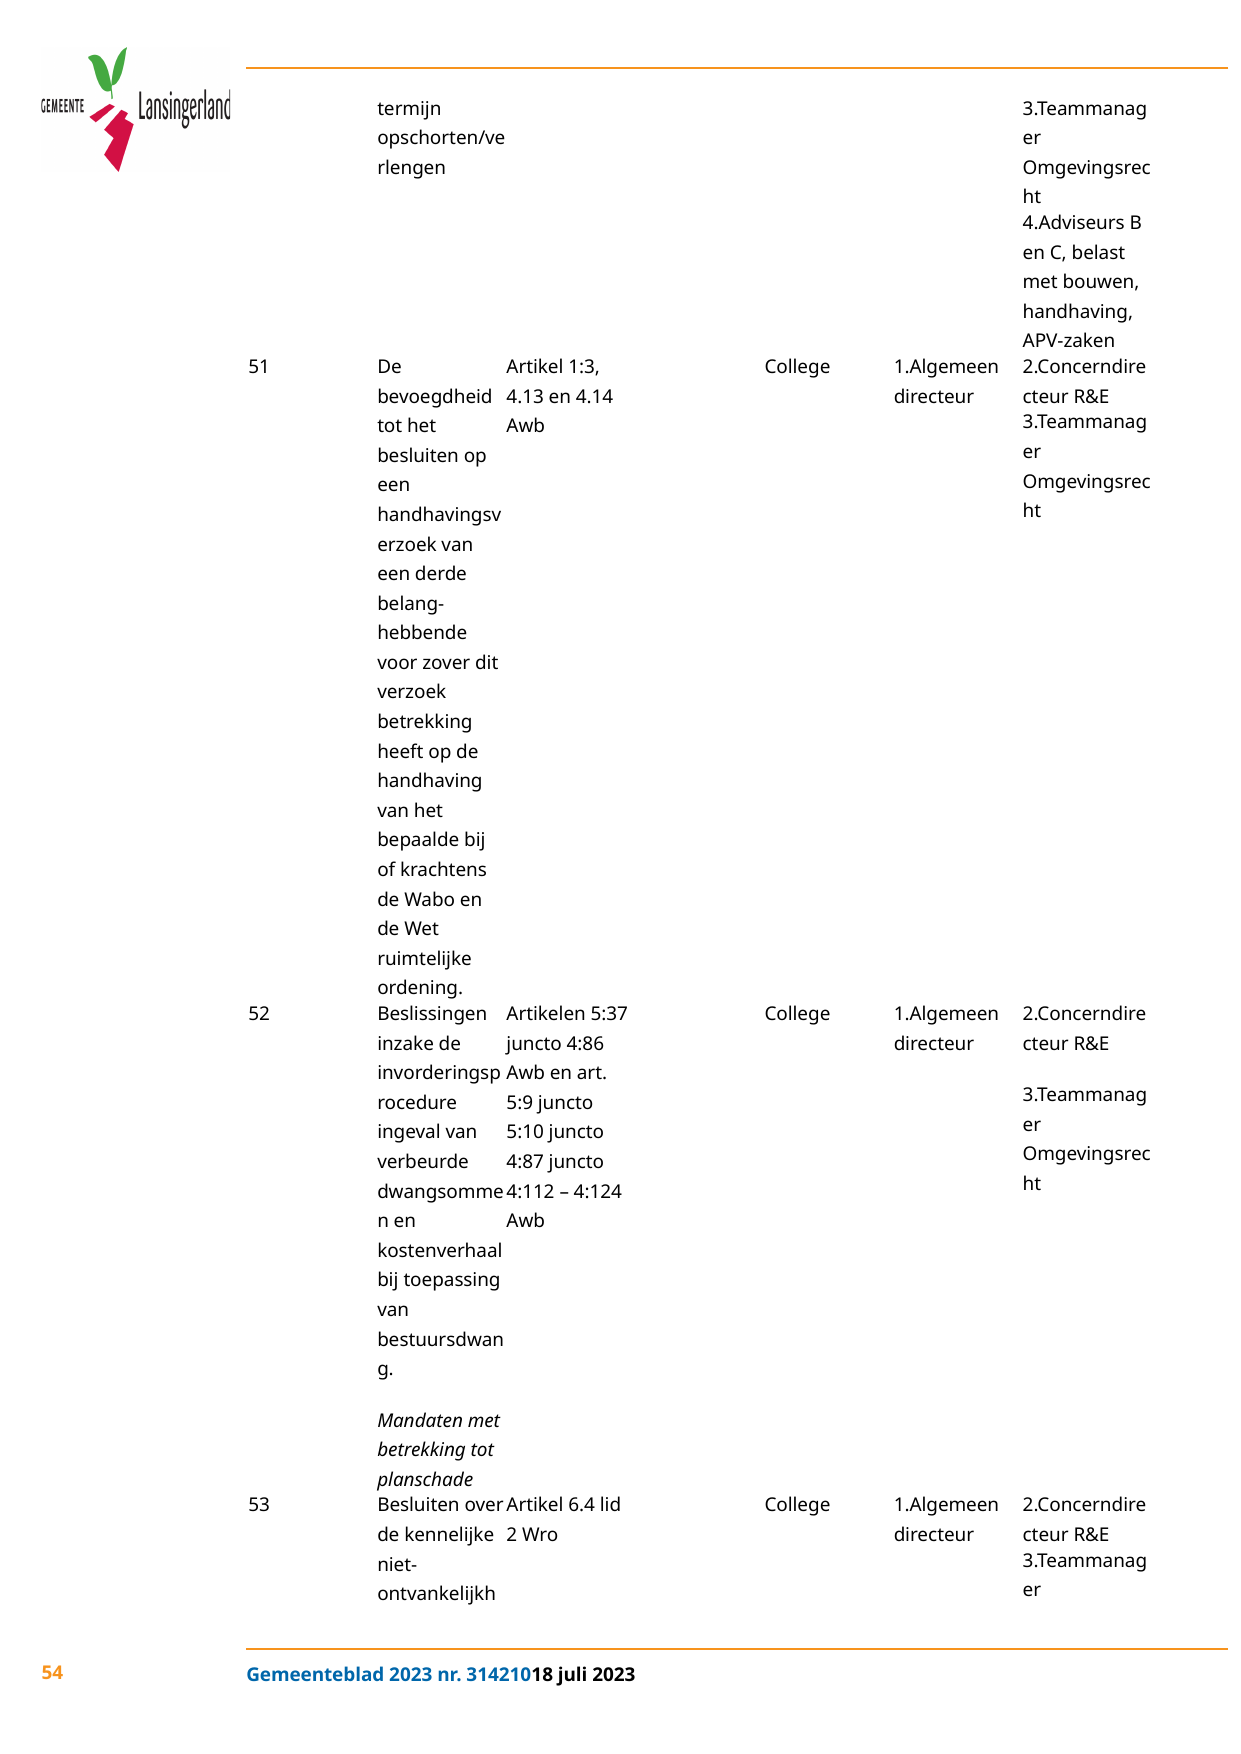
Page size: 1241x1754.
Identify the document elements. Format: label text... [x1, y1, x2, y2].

table_cell 1.Algemeen directeur [894, 1000, 1022, 1381]
table_cell 52 [248, 1000, 377, 1381]
table_cell Artikel 1:3, 4.13 en 4.14 Awb [506, 353, 635, 1000]
table_cell [248, 1407, 377, 1492]
table_cell College [764, 1000, 893, 1381]
table_cell [1023, 1407, 1152, 1492]
table_cell [635, 353, 764, 1000]
table_cell Beslissingen inzake de invorderingsprocedure ingeval van verbeurde dwangsommen en kostenverhaal bij toepassing van bestuursdwang. [377, 1000, 506, 1381]
table_cell [635, 1000, 764, 1381]
table_cell College [764, 353, 893, 1000]
table_cell 2.Concerndirecteur R&E [1023, 353, 1152, 409]
picture [41, 47, 231, 172]
table_cell [635, 1492, 764, 1606]
table_cell [506, 1381, 635, 1407]
table_cell [764, 1407, 893, 1492]
table_cell Besluiten over de kennelijke niet-ontvankelijkh [377, 1492, 506, 1606]
table_cell 53 [248, 1492, 377, 1606]
table_cell 3.Teammanager [1023, 1547, 1152, 1606]
table_cell 2.Concerndirecteur R&E [1023, 1000, 1152, 1056]
table_cell [506, 1407, 635, 1492]
table_cell [764, 1381, 893, 1407]
table_cell 4.Adviseurs B en C, belast met bouwen, handhaving, APV-zaken [1023, 209, 1152, 353]
table_cell [635, 1381, 764, 1407]
table_cell 3.Teammanager Omgevingsrecht [1023, 409, 1152, 1000]
table_cell [248, 1381, 377, 1407]
table_cell [894, 1381, 1022, 1407]
table_cell 3.Teammanager Omgevingsrecht [1023, 1081, 1152, 1381]
table_cell [894, 95, 1022, 353]
table_cell [248, 95, 377, 353]
table_cell [1023, 1381, 1152, 1407]
table_cell 2.Concerndirecteur R&E [1023, 1492, 1152, 1547]
table_cell [635, 1407, 764, 1492]
table_cell Artikel 6.4 lid 2 Wro [506, 1492, 635, 1606]
table_cell [1023, 1056, 1152, 1081]
table_cell 1.Algemeen directeur [894, 353, 1022, 1000]
table_cell [635, 95, 764, 353]
table_cell Artikelen 5:37 juncto 4:86 Awb en art. 5:9 juncto 5:10 juncto 4:87 juncto 4:112 – 4:124 Awb [506, 1000, 635, 1381]
table_cell Mandaten met betrekking tot planschade [377, 1407, 506, 1492]
table_cell termijn opschorten/verlengen [377, 95, 506, 353]
table_cell [894, 1407, 1022, 1492]
table_cell College [764, 1492, 893, 1606]
table_cell 1.Algemeen directeur [894, 1492, 1022, 1606]
table_cell 51 [248, 353, 377, 1000]
table_cell De bevoegdheid tot het besluiten op een handhavingsverzoek van een derde belang-hebbende voor zover dit verzoek betrekking heeft op de handhaving van het bepaalde bij of krachtens de Wabo en de Wet ruimtelijke ordening. [377, 353, 506, 1000]
table_cell [506, 95, 635, 353]
table_cell [764, 95, 893, 353]
table_cell [377, 1381, 506, 1407]
table_cell 3.Teammanager Omgevingsrecht [1023, 95, 1152, 209]
